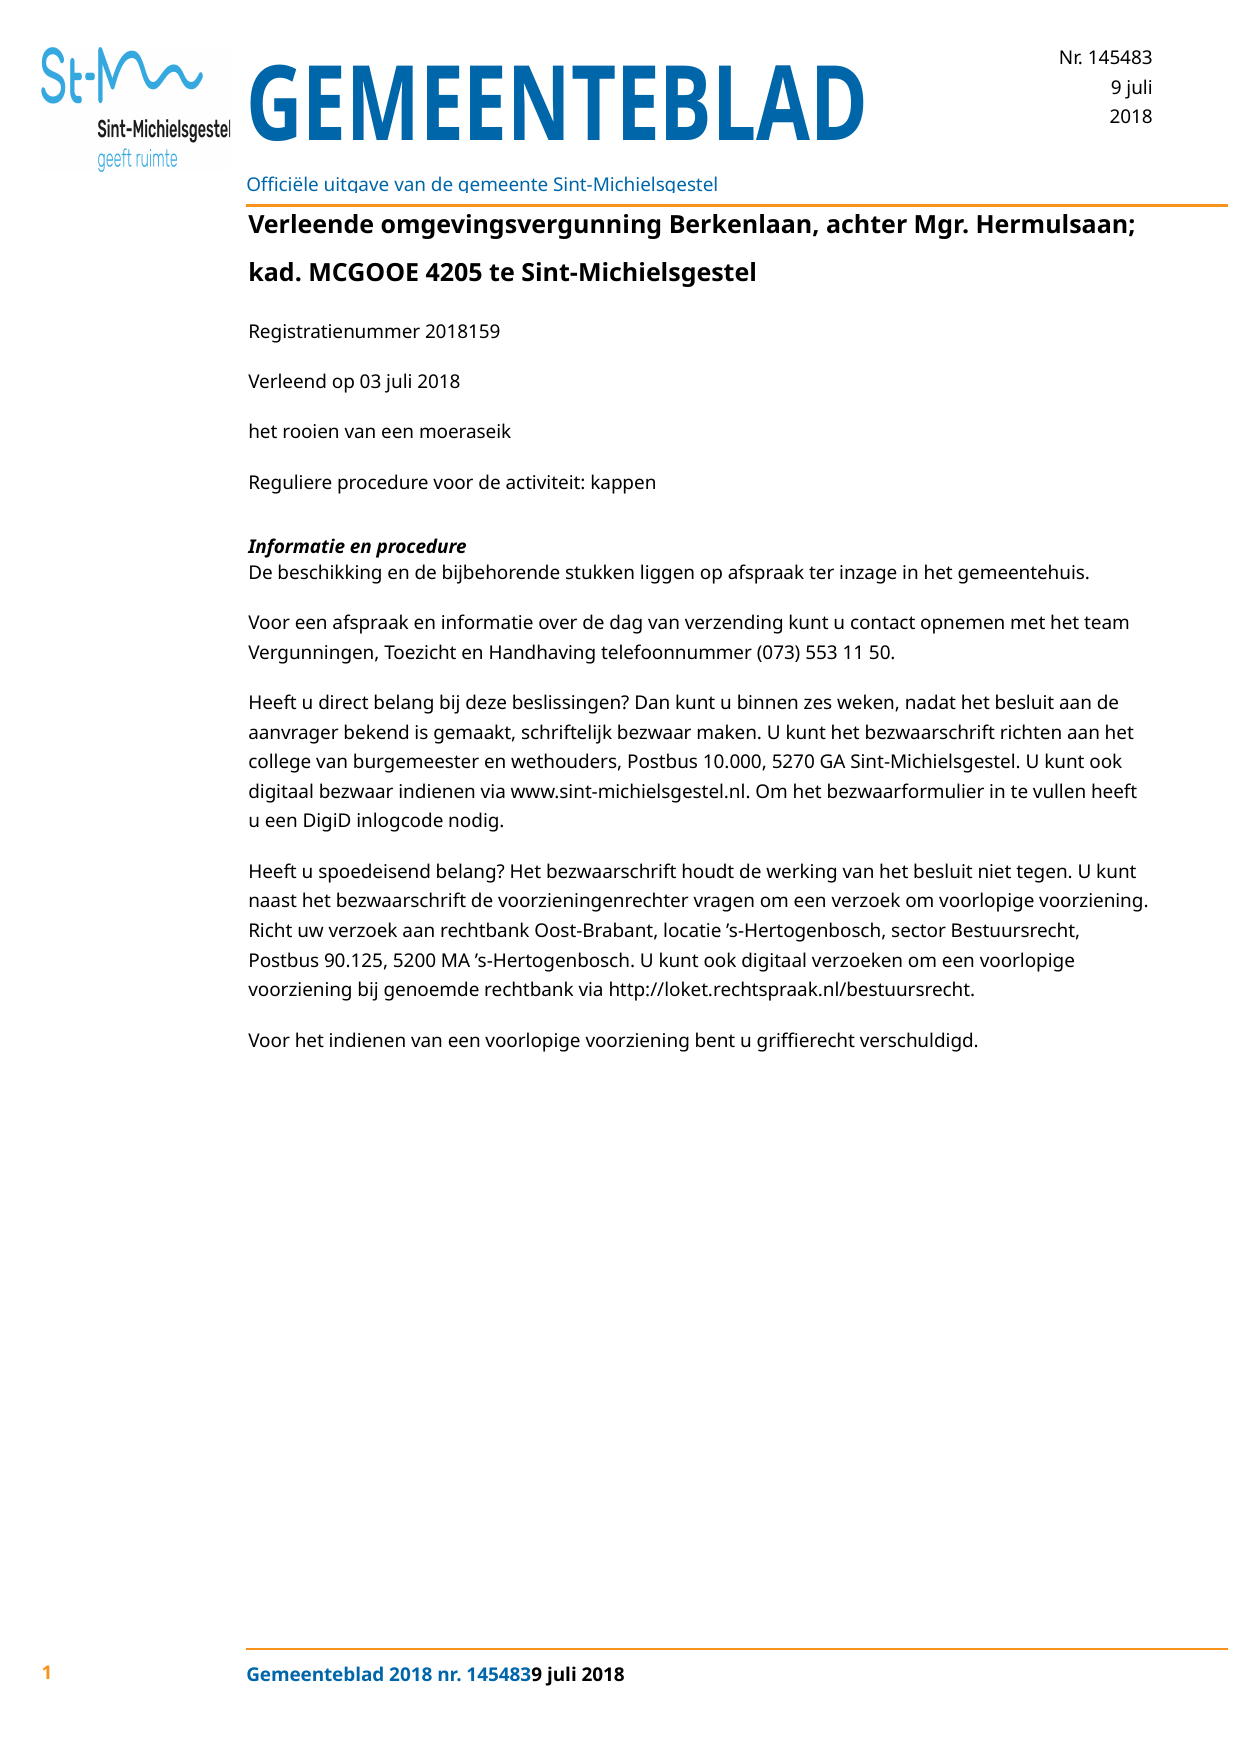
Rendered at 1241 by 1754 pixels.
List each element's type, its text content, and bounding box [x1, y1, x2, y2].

text Registratienummer 2018159 [248, 318, 1152, 344]
text De beschikking en de bijbehorende stukken liggen op afspraak ter inzage in het gemeentehuis. [248, 559, 1152, 584]
text Verleend op 03 juli 2018 [248, 368, 1152, 394]
text Informatie en procedure [248, 533, 1152, 559]
text Heeft u direct belang bij deze beslissingen? Dan kunt u binnen zes weken, nadat het besluit aan de aanvrager bekend is gemaakt, schriftelijk bezwaar maken. U kunt het bezwaarschrift richten aan het college van burgemeester en wethouders, Postbus 10.000, 5270 GA Sint-Michielsgestel. U kunt ook digitaal bezwaar indienen via www.sint-michielsgestel.nl. Om het bezwaarformulier in te vullen heeft u een DigiD inlogcode nodig. [248, 689, 1152, 833]
text Voor het indienen van een voorlopige voorziening bent u griffierecht verschuldigd. [248, 1027, 1152, 1052]
text Heeft u spoedeisend belang? Het bezwaarschrift houdt de werking van het besluit niet tegen. U kunt naast het bezwaarschrift de voorzieningenrechter vragen om een verzoek om voorlopige voorziening. Richt uw verzoek aan rechtbank Oost-Brabant, locatie ’s-Hertogenbosch, sector Bestuursrecht, Postbus 90.125, 5200 MA ’s-Hertogenbosch. U kunt ook digitaal verzoeken om een voorlopige voorziening bij genoemde rechtbank via http://loket.rechtspraak.nl/bestuursrecht. [248, 858, 1152, 1002]
picture [41, 47, 231, 172]
text Voor een afspraak en informatie over de dag van verzending kunt u contact opnemen met het team Vergunningen, Toezicht en Handhaving telefoonnummer (073) 553 11 50. [248, 609, 1152, 664]
text Reguliere procedure voor de activiteit: kappen [248, 469, 1152, 495]
text het rooien van een moeraseik [248, 419, 1152, 444]
text Verleende omgevingsvergunning Berkenlaan, achter Mgr. Hermulsaan; kad. MCGOOE 4205 te Sint-Michielsgestel [248, 207, 1152, 288]
